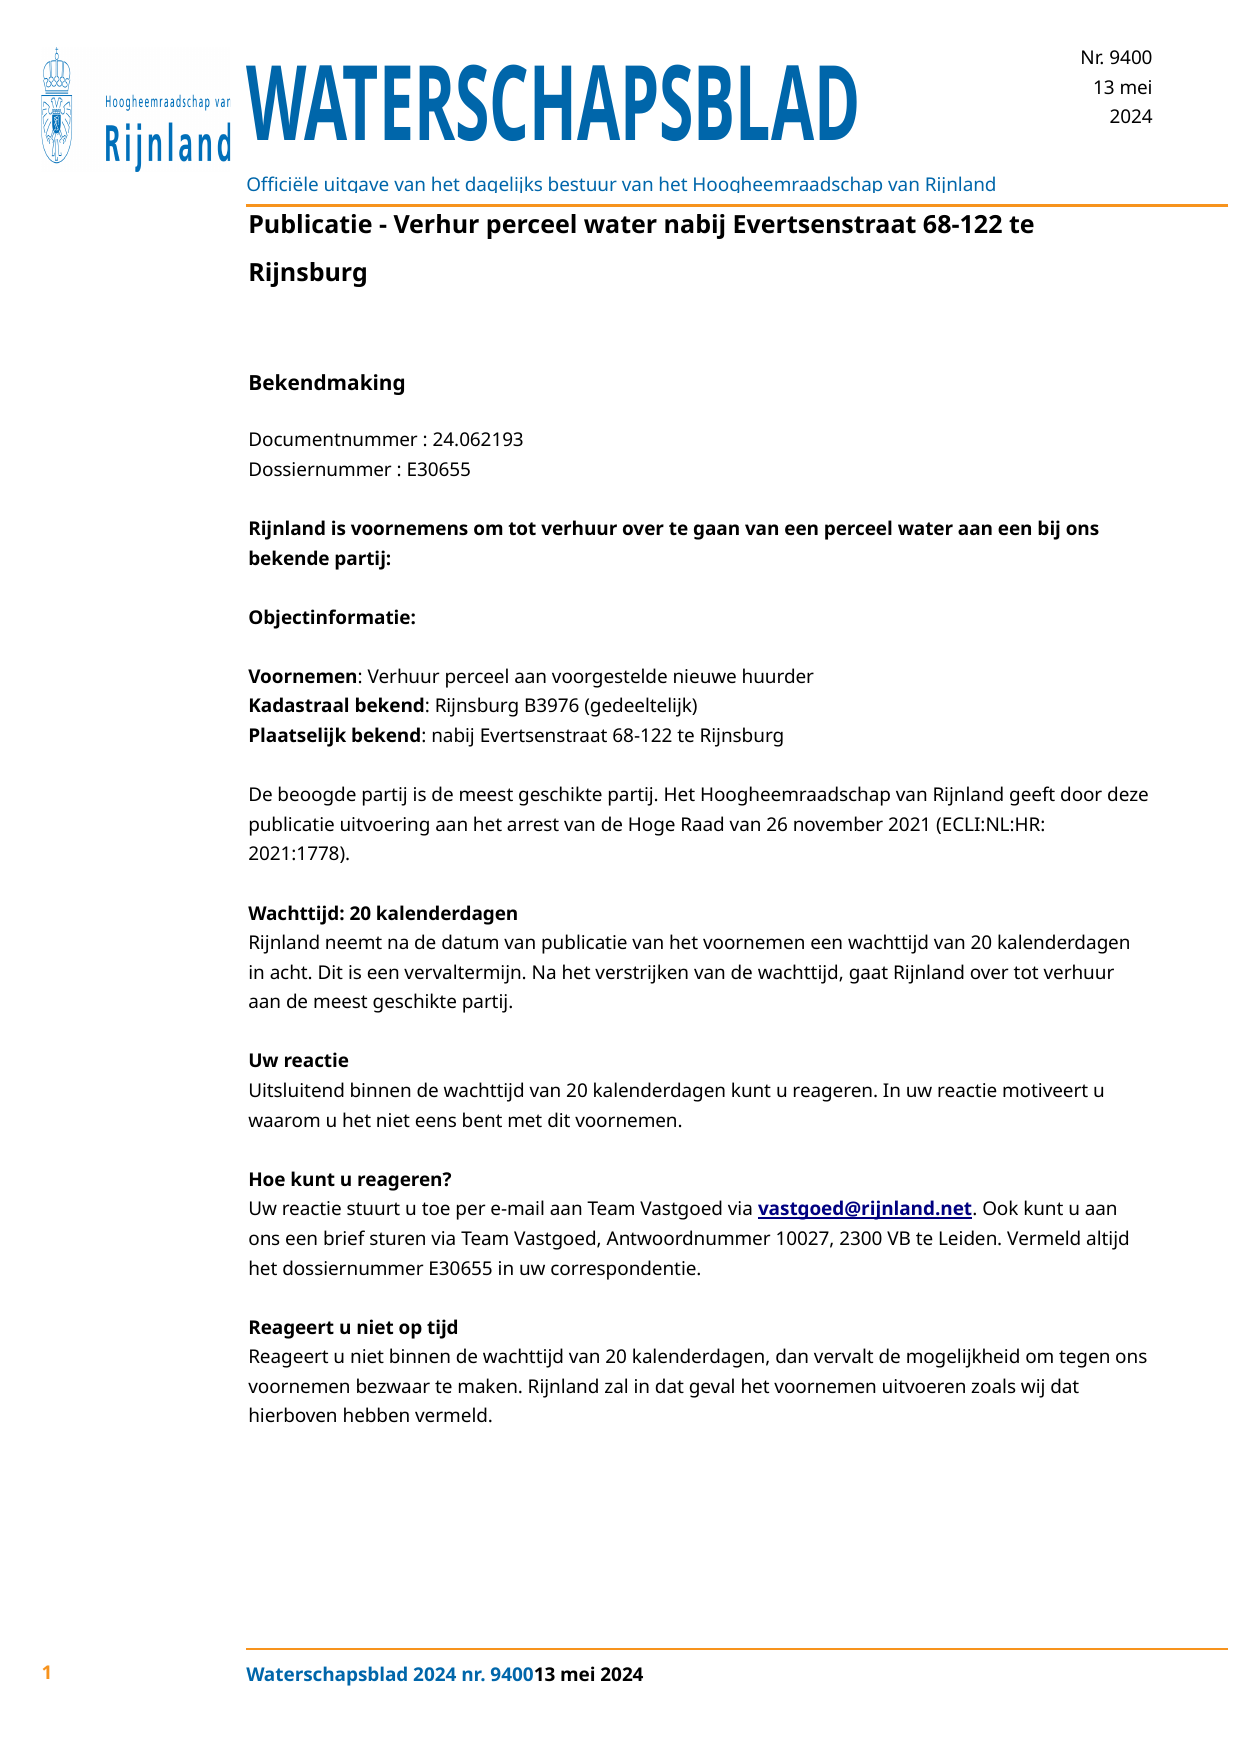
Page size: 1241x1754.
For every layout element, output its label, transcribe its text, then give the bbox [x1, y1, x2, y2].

text Bekendmaking [248, 368, 1152, 397]
text Reageert u niet op tijd [248, 1314, 1152, 1339]
text Uw reactie [248, 1048, 1152, 1073]
text Reageert u niet binnen de wachttijd van 20 kalenderdagen, dan vervalt de mogelijkheid om tegen ons voornemen bezwaar te maken. Rijnland zal in dat geval het voornemen uitvoeren zoals wij dat hierboven hebben vermeld. [248, 1343, 1152, 1428]
text Plaatselijk bekend: nabij Evertsenstraat 68-122 te Rijnsburg [248, 722, 1152, 748]
text Wachttijd: 20 kalenderdagen [248, 900, 1152, 925]
text Hoe kunt u reageren? [248, 1166, 1152, 1192]
text Dossiernummer : E30655 [248, 456, 1152, 482]
text Uitsluitend binnen de wachttijd van 20 kalenderdagen kunt u reageren. In uw reactie motiveert u waarom u het niet eens bent met dit voornemen. [248, 1077, 1152, 1132]
text Objectinformatie: [248, 604, 1152, 629]
text Rijnland neemt na de datum van publicatie van het voornemen een wachttijd van 20 kalenderdagen in acht. Dit is een vervaltermijn. Na het verstrijken van de wachttijd, gaat Rijnland over tot verhuur aan de meest geschikte partij. [248, 929, 1152, 1014]
text Publicatie - Verhur perceel water nabij Evertsenstraat 68-122 te Rijnsburg [248, 207, 1152, 288]
text Rijnland is voornemens om tot verhuur over te gaan van een perceel water aan een bij ons bekende partij: [248, 515, 1152, 570]
text Voornemen: Verhuur perceel aan voorgestelde nieuwe huurder [248, 663, 1152, 689]
picture [41, 47, 231, 172]
text Kadastraal bekend: Rijnsburg B3976 (gedeeltelijk) [248, 693, 1152, 718]
text De beoogde partij is de meest geschikte partij. Het Hoogheemraadschap van Rijnland geeft door deze publicatie uitvoering aan het arrest van de Hoge Raad van 26 november 2021 (ECLI:NL:HR: 2021:1778). [248, 781, 1152, 866]
text Documentnummer : 24.062193 [248, 426, 1152, 452]
text Uw reactie stuurt u toe per e-mail aan Team Vastgoed via vastgoed@rijnland.net. Ook kunt u aan ons een brief sturen via Team Vastgoed, Antwoordnummer 10027, 2300 VB te Leiden. Vermeld altijd het dossiernummer E30655 in uw correspondentie. [248, 1196, 1152, 1280]
